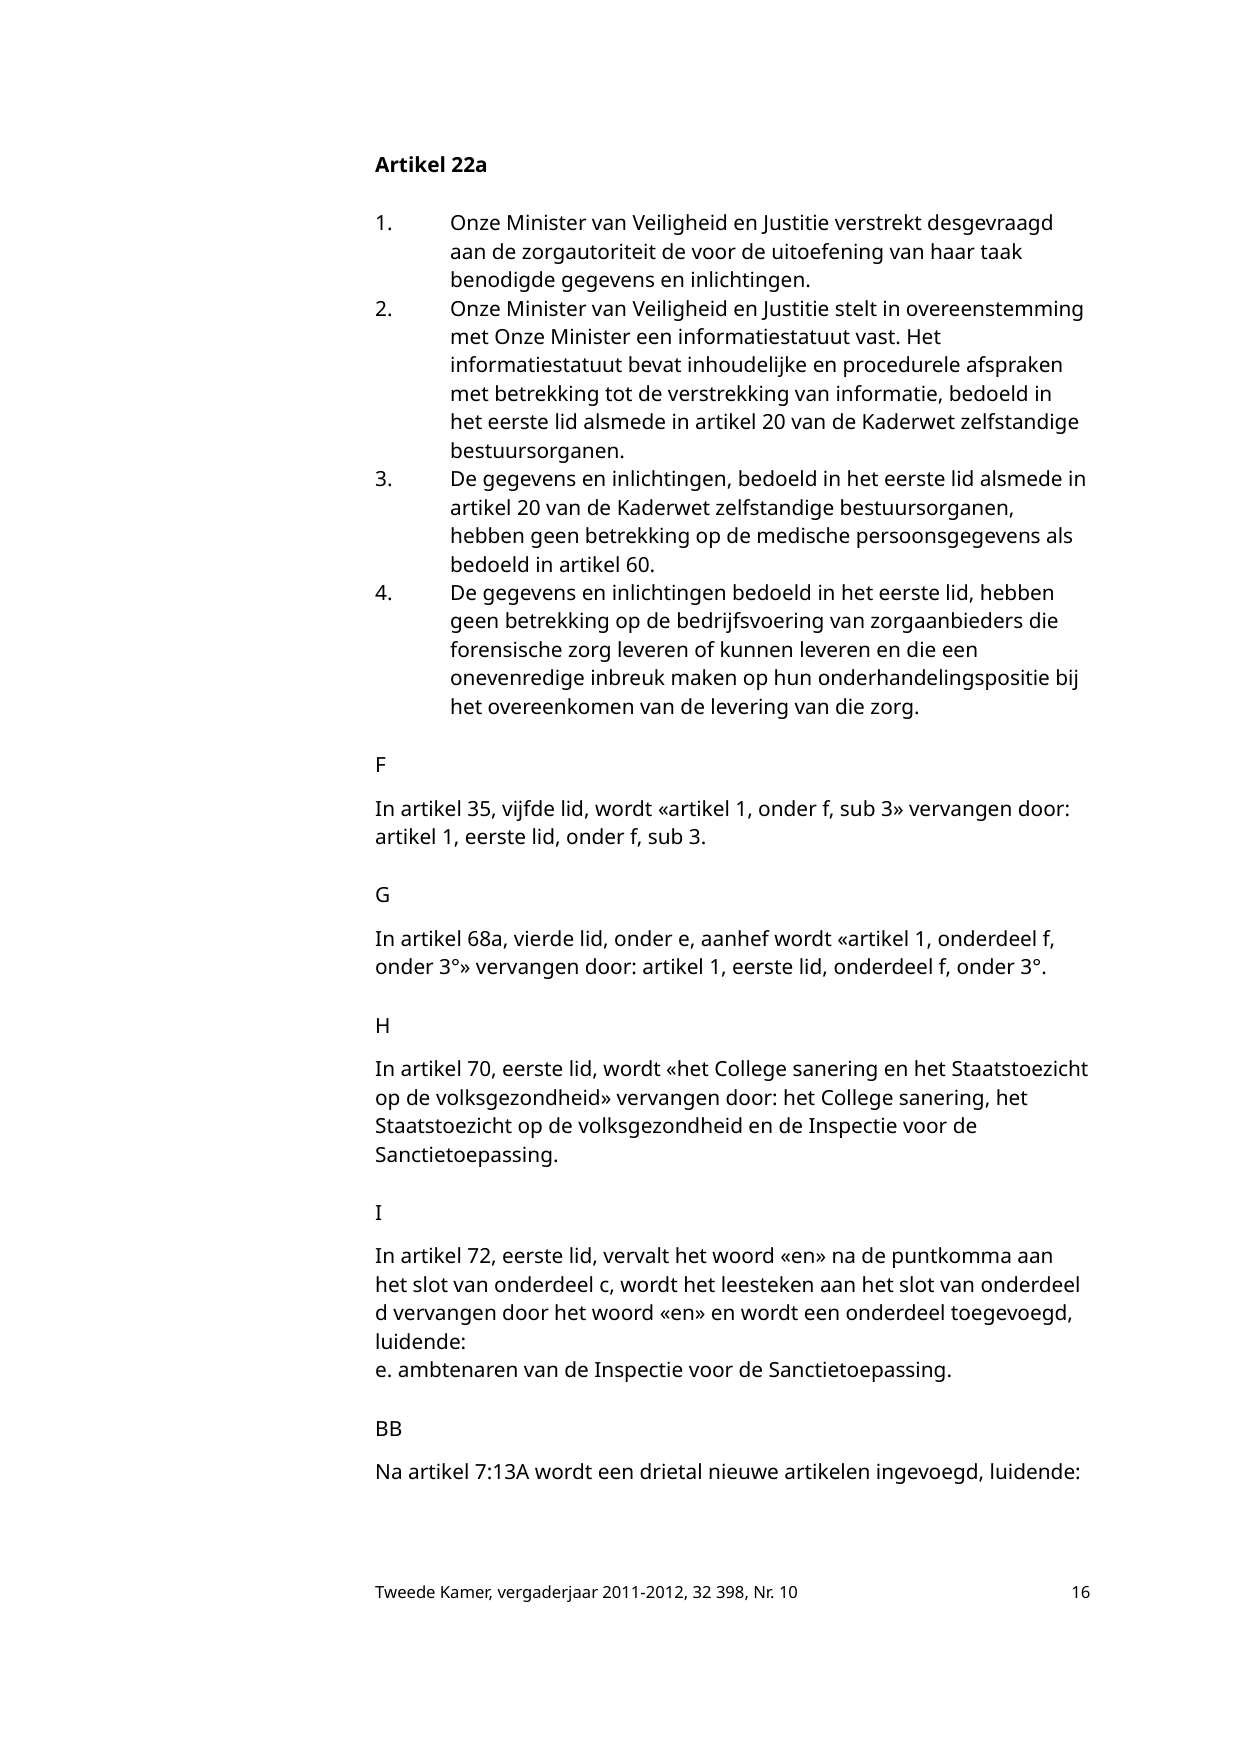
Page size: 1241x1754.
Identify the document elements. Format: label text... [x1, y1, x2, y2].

text In artikel 68a, vierde lid, onder e, aanhef wordt «artikel 1, onderdeel f, onder 3°» vervangen door: artikel 1, eerste lid, onderdeel f, onder 3°. [375, 924, 1090, 981]
list De gegevens en inlichtingen bedoeld in het eerste lid, hebben geen betrekking op de bedrijfsvoering van zorgaanbieders die forensische zorg leveren of kunnen leveren en die een onevenredige inbreuk maken op hun onderhandelingspositie bij het overeenkomen van de levering van die zorg. [375, 578, 1090, 720]
text G [375, 881, 1090, 909]
text e. ambtenaren van de Inspectie voor de Sanctietoepassing. [375, 1355, 1090, 1384]
text In artikel 72, eerste lid, vervalt het woord «en» na de puntkomma aan het slot van onderdeel c, wordt het leesteken aan het slot van onderdeel d vervangen door het woord «en» en wordt een onderdeel toegevoegd, luidende: [375, 1242, 1090, 1355]
text I [375, 1198, 1090, 1227]
list De gegevens en inlichtingen, bedoeld in het eerste lid alsmede in artikel 20 van de Kaderwet zelfstandige bestuursorganen, hebben geen betrekking op de medische persoonsgegevens als bedoeld in artikel 60. [375, 464, 1090, 578]
text In artikel 70, eerste lid, wordt «het College sanering en het Staatstoezicht op de volksgezondheid» vervangen door: het College sanering, het Staatstoezicht op de volksgezondheid en de Inspectie voor de Sanctietoepassing. [375, 1054, 1090, 1168]
text Artikel 22a [375, 150, 1090, 178]
list Onze Minister van Veiligheid en Justitie verstrekt desgevraagd aan de zorgautoriteit de voor de uitoefening van haar taak benodigde gegevens en inlichtingen. [375, 208, 1090, 294]
text In artikel 35, vijfde lid, wordt «artikel 1, onder f, sub 3» vervangen door: artikel 1, eerste lid, onder f, sub 3. [375, 794, 1090, 851]
text Na artikel 7:13A wordt een drietal nieuwe artikelen ingevoegd, luidende: [375, 1457, 1090, 1486]
list Onze Minister van Veiligheid en Justitie stelt in overeenstemming met Onze Minister een informatiestatuut vast. Het informatiestatuut bevat inhoudelijke en procedurele afspraken met betrekking tot de verstrekking van informatie, bedoeld in het eerste lid alsmede in artikel 20 van de Kaderwet zelfstandige bestuursorganen. [375, 294, 1090, 464]
text F [375, 750, 1090, 779]
text BB [375, 1414, 1090, 1442]
text H [375, 1011, 1090, 1039]
